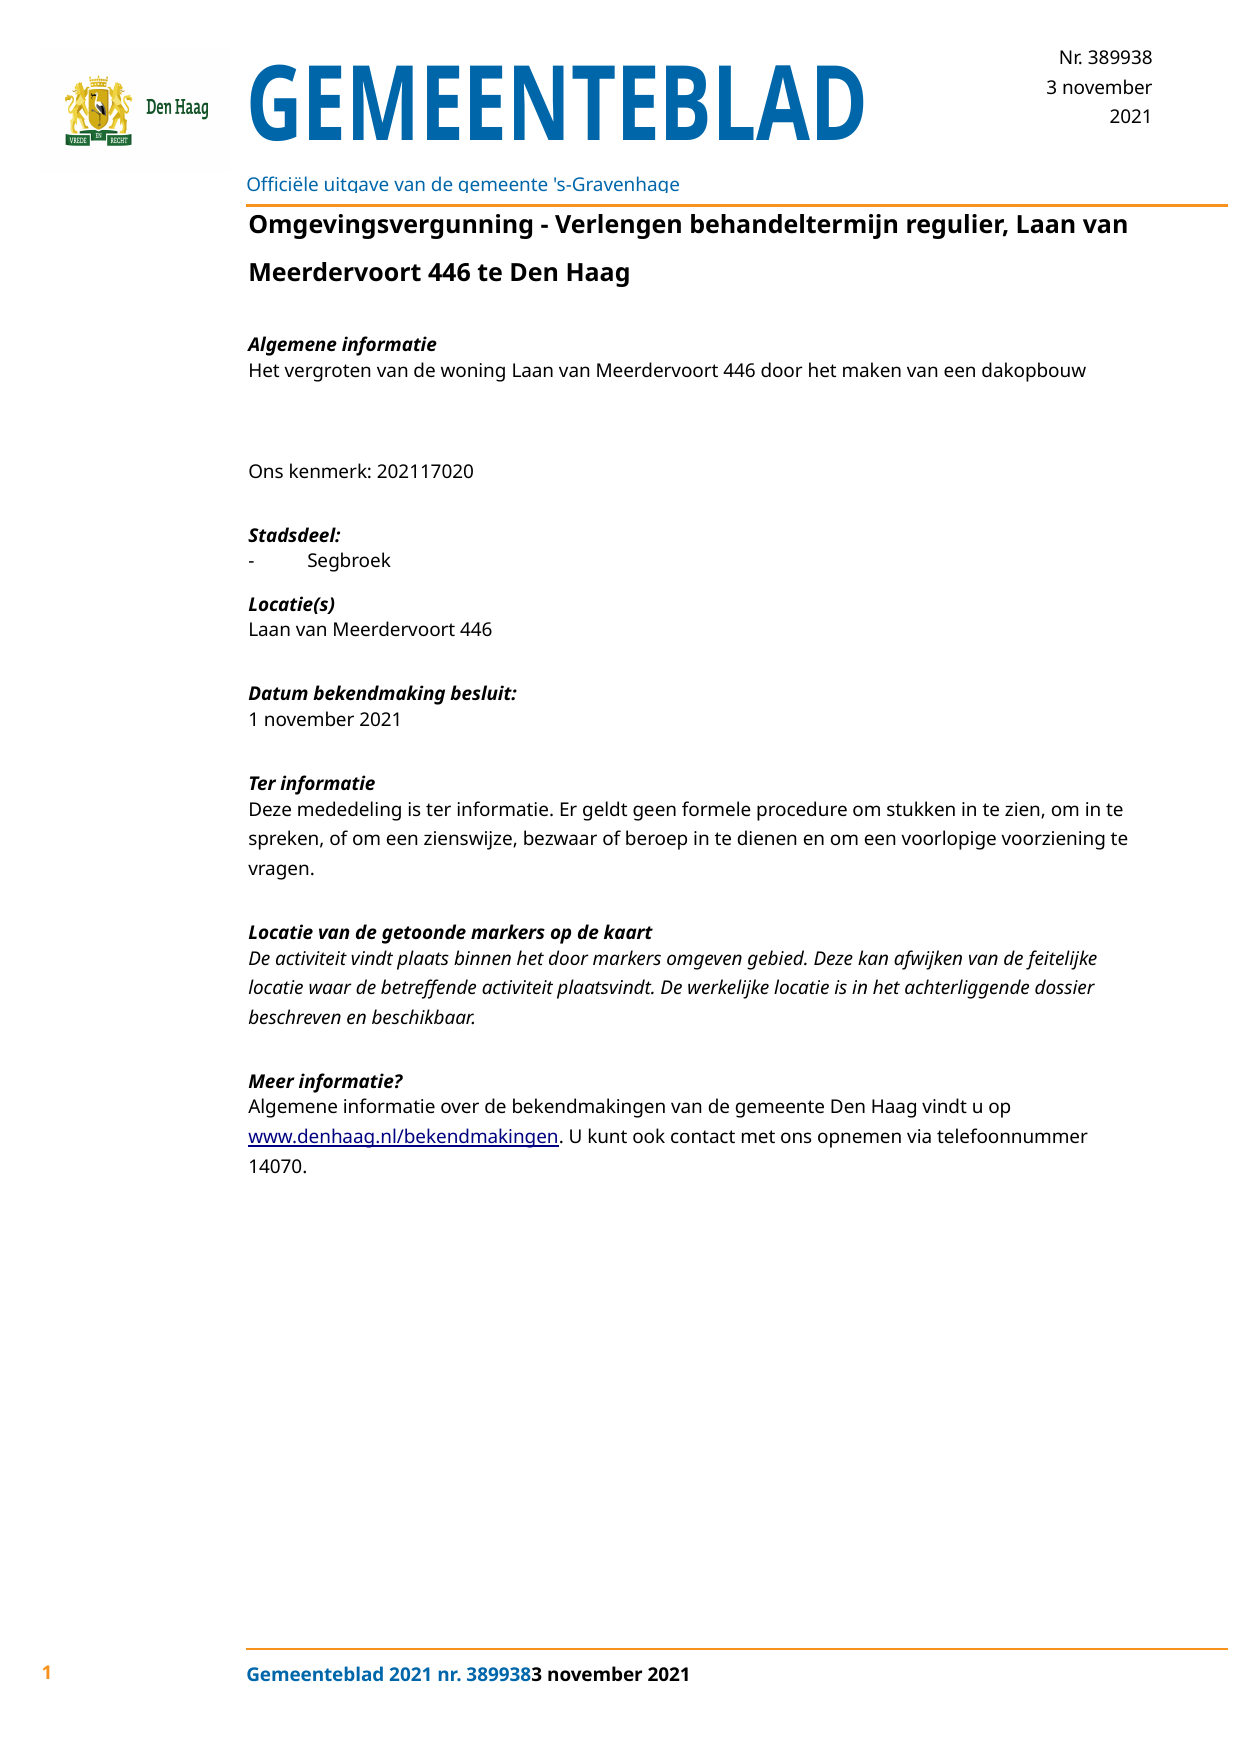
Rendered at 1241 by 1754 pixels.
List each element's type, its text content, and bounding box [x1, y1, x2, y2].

text Ter informatie [248, 770, 1152, 796]
picture [41, 47, 231, 172]
text De activiteit vindt plaats binnen het door markers omgeven gebied. Deze kan afwijken van de feitelijke locatie waar de betreffende activiteit plaatsvindt. De werkelijke locatie is in het achterliggende dossier beschreven en beschikbaar. [248, 945, 1152, 1030]
list Segbroek [248, 548, 1152, 573]
text Deze mededeling is ter informatie. Er geldt geen formele procedure om stukken in te zien, om in te spreken, of om een zienswijze, bezwaar of beroep in te dienen en om een voorlopige voorziening te vragen. [248, 796, 1152, 881]
text Locatie(s) [248, 591, 1152, 617]
text Omgevingsvergunning - Verlengen behandeltermijn regulier, Laan van Meerdervoort 446 te Den Haag [248, 207, 1152, 288]
text Laan van Meerdervoort 446 [248, 617, 1152, 642]
text 1 november 2021 [248, 706, 1152, 732]
text Locatie van de getoonde markers op de kaart [248, 919, 1152, 945]
text Stadsdeel: [248, 522, 1152, 548]
text Datum bekendmaking besluit: [248, 681, 1152, 706]
text Het vergroten van de woning Laan van Meerdervoort 446 door het maken van een dakopbouw [248, 357, 1152, 383]
text Ons kenmerk: 202117020 [248, 458, 1152, 484]
text Algemene informatie over de bekendmakingen van de gemeente Den Haag vindt u op www.denhaag.nl/bekendmakingen. U kunt ook contact met ons opnemen via telefoonnummer 14070. [248, 1094, 1152, 1178]
text Meer informatie? [248, 1068, 1152, 1094]
text Algemene informatie [248, 331, 1152, 357]
